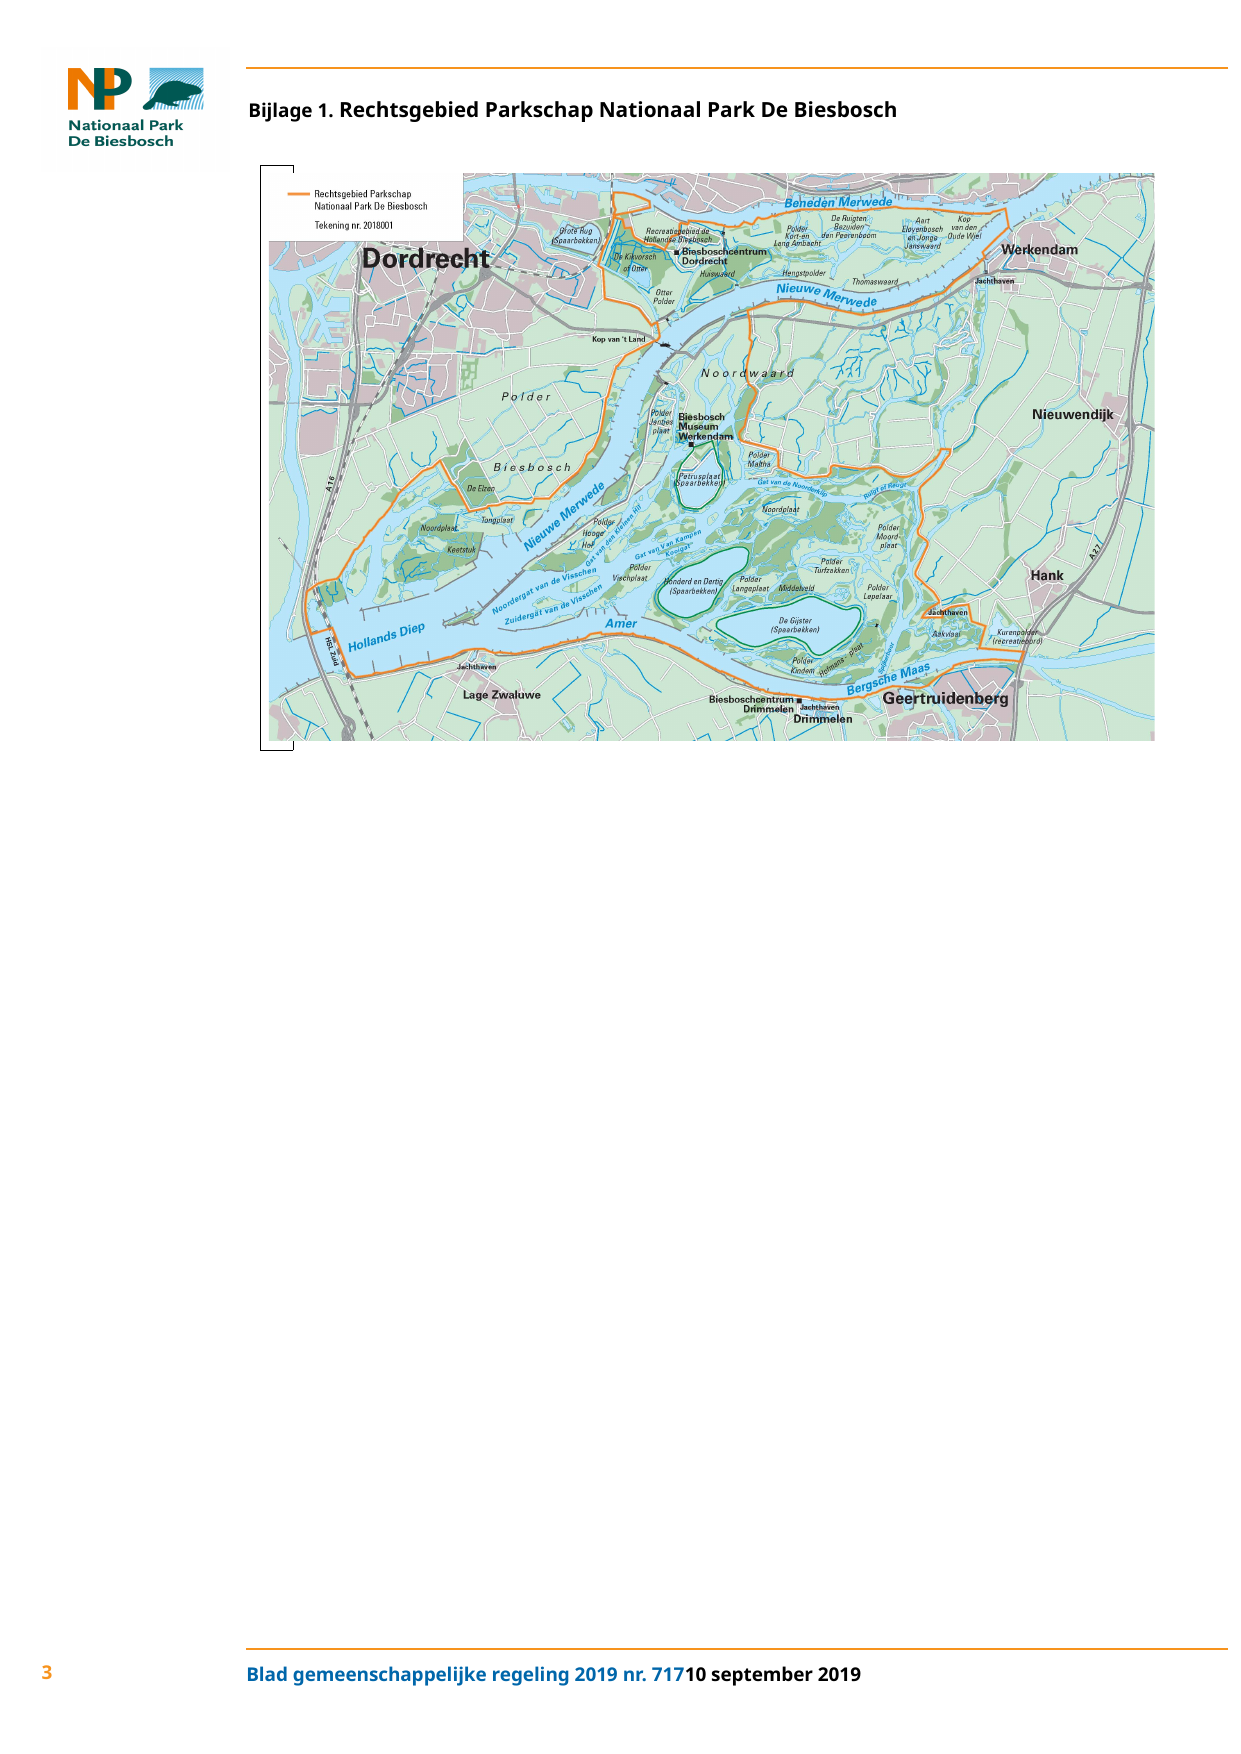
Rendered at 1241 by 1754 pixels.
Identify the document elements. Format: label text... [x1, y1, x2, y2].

text Bijlage 1. Rechtsgebied Parkschap Nationaal Park De Biesbosch [248, 95, 1152, 123]
picture [268, 173, 1155, 741]
picture [41, 47, 231, 172]
